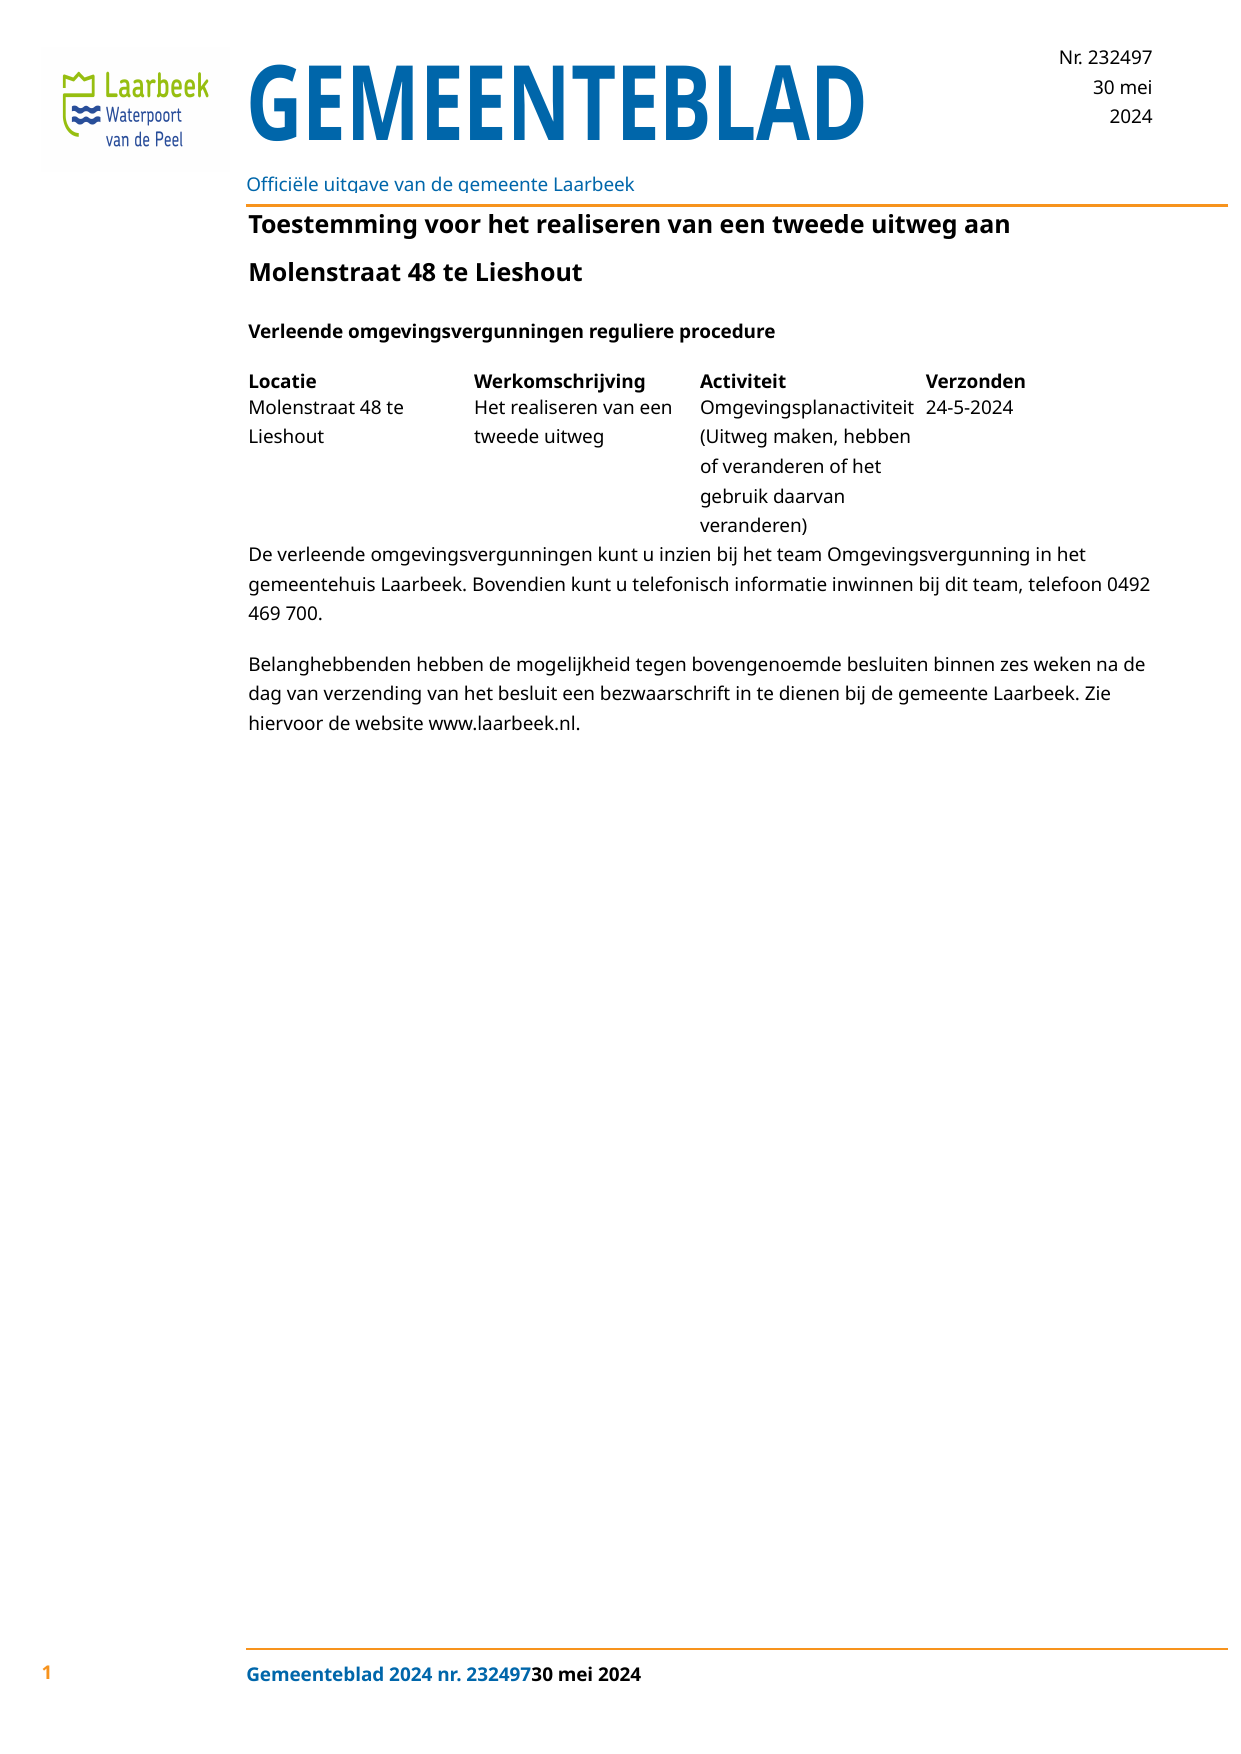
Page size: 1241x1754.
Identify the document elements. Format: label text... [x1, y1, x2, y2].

table_header Locatie [248, 369, 474, 394]
picture [41, 47, 231, 172]
text Toestemming voor het realiseren van een tweede uitweg aan Molenstraat 48 te Lieshout [248, 207, 1152, 288]
table_header Verzonden [926, 369, 1152, 394]
text Verleende omgevingsvergunningen reguliere procedure [248, 318, 1152, 344]
table_header Activiteit [700, 369, 926, 394]
table_header Werkomschrijving [474, 369, 700, 394]
table_cell Het realiseren van een tweede uitweg [474, 394, 700, 538]
text De verleende omgevingsvergunningen kunt u inzien bij het team Omgevingsvergunning in het gemeentehuis Laarbeek. Bovendien kunt u telefonisch informatie inwinnen bij dit team, telefoon 0492 469 700. [248, 541, 1152, 626]
table_cell Molenstraat 48 te Lieshout [248, 394, 474, 538]
table_cell 24-5-2024 [926, 394, 1152, 538]
text Belanghebbenden hebben de mogelijkheid tegen bovengenoemde besluiten binnen zes weken na de dag van verzending van het besluit een bezwaarschrift in te dienen bij de gemeente Laarbeek. Zie hiervoor de website www.laarbeek.nl. [248, 651, 1152, 736]
table_cell Omgevingsplanactiviteit (Uitweg maken, hebben of veranderen of het gebruik daarvan veranderen) [700, 394, 926, 538]
